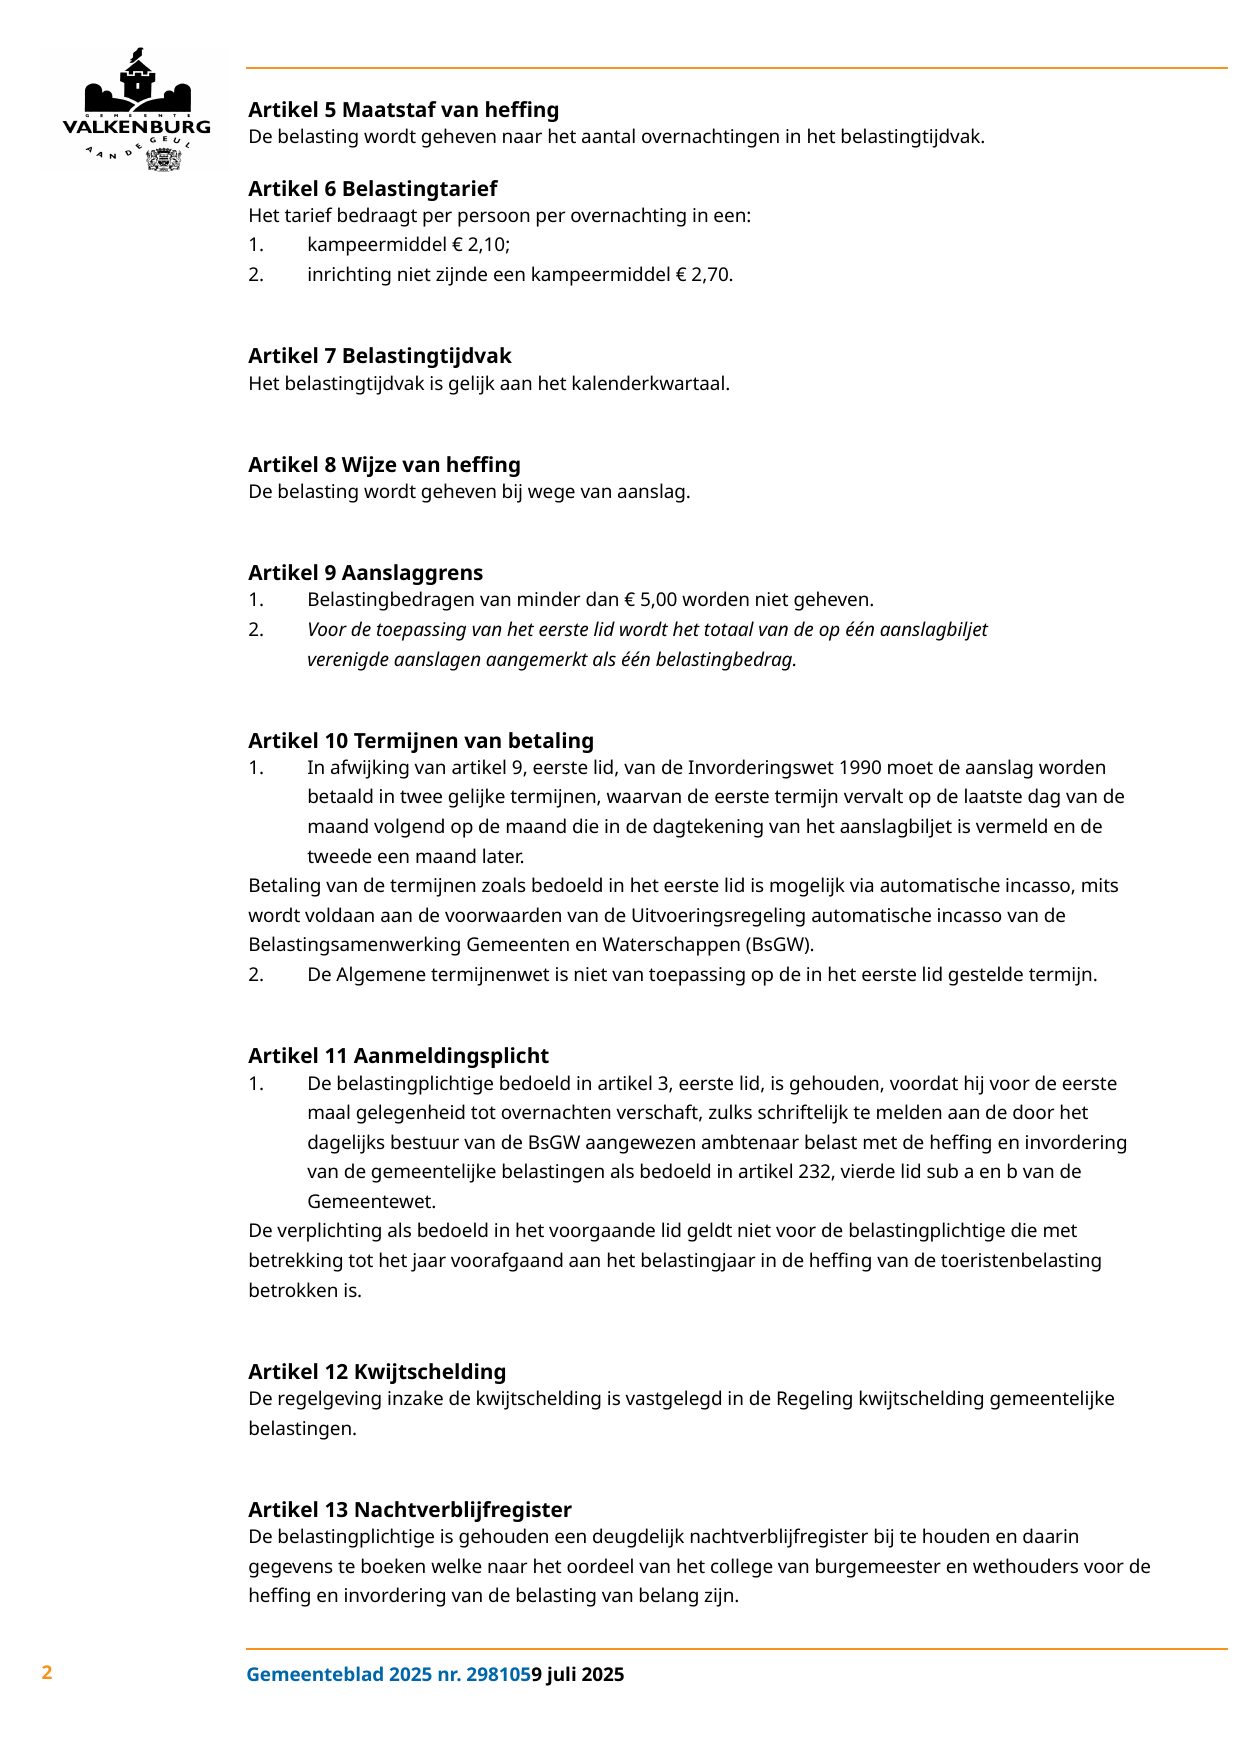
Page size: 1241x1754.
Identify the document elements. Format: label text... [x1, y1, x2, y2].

text Het tarief bedraagt per persoon per overnachting in een: [248, 202, 1152, 228]
text Artikel 5 Maatstaf van heffing [248, 95, 1152, 123]
text Het belastingtijdvak is gelijk aan het kalenderkwartaal. [248, 370, 1152, 395]
list kampeermiddel € 2,10; [248, 232, 1152, 257]
list verenigde aanslagen aangemerkt als één belastingbedrag. [248, 646, 1152, 671]
list Voor de toepassing van het eerste lid wordt het totaal van de op één aanslagbiljet [248, 616, 1152, 642]
text De verplichting als bedoeld in het voorgaande lid geldt niet voor de belastingplichtige die met betrekking tot het jaar voorafgaand aan het belastingjaar in de heffing van de toeristenbelasting betrokken is. [248, 1218, 1152, 1302]
text De regelgeving inzake de kwijtschelding is vastgelegd in de Regeling kwijtschelding gemeentelijke belastingen. [248, 1385, 1152, 1441]
text Artikel 9 Aanslaggrens [248, 558, 1152, 587]
text De belasting wordt geheven bij wege van aanslag. [248, 478, 1152, 504]
text Artikel 13 Nachtverblijfregister [248, 1495, 1152, 1523]
list De belastingplichtige bedoeld in artikel 3, eerste lid, is gehouden, voordat hij voor de eerste maal gelegenheid tot overnachten verschaft, zulks schriftelijk te melden aan de door het dagelijks bestuur van de BsGW aangewezen ambtenaar belast met de heffing en invordering van de gemeentelijke belastingen als bedoeld in artikel 232, vierde lid sub a en b van de Gemeentewet. [248, 1070, 1152, 1214]
text De belastingplichtige is gehouden een deugdelijk nachtverblijfregister bij te houden en daarin gegevens te boeken welke naar het oordeel van het college van burgemeester en wethouders voor de heffing en invordering van de belasting van belang zijn. [248, 1523, 1152, 1608]
text De belasting wordt geheven naar het aantal overnachtingen in het belastingtijdvak. [248, 123, 1152, 149]
text Artikel 12 Kwijtschelding [248, 1357, 1152, 1385]
list inrichting niet zijnde een kampeermiddel € 2,70. [248, 261, 1152, 287]
list Belastingbedragen van minder dan € 5,00 worden niet geheven. [248, 587, 1152, 612]
text Betaling van de termijnen zoals bedoeld in het eerste lid is mogelijk via automatische incasso, mits wordt voldaan aan de voorwaarden van de Uitvoeringsregeling automatische incasso van de Belastingsamenwerking Gemeenten en Waterschappen (BsGW). [248, 872, 1152, 957]
list In afwijking van artikel 9, eerste lid, van de Invorderingswet 1990 moet de aanslag worden betaald in twee gelijke termijnen, waarvan de eerste termijn vervalt op de laatste dag van de maand volgend op de maand die in de dagtekening van het aanslagbiljet is vermeld en de tweede een maand later. [248, 754, 1152, 869]
list De Algemene termijnenwet is niet van toepassing op de in het eerste lid gestelde termijn. [248, 961, 1152, 987]
text Artikel 7 Belastingtijdvak [248, 341, 1152, 370]
text Artikel 6 Belastingtarief [248, 174, 1152, 202]
picture [41, 47, 231, 172]
text Artikel 10 Termijnen van betaling [248, 726, 1152, 754]
text Artikel 8 Wijze van heffing [248, 450, 1152, 478]
text Artikel 11 Aanmeldingsplicht [248, 1041, 1152, 1070]
